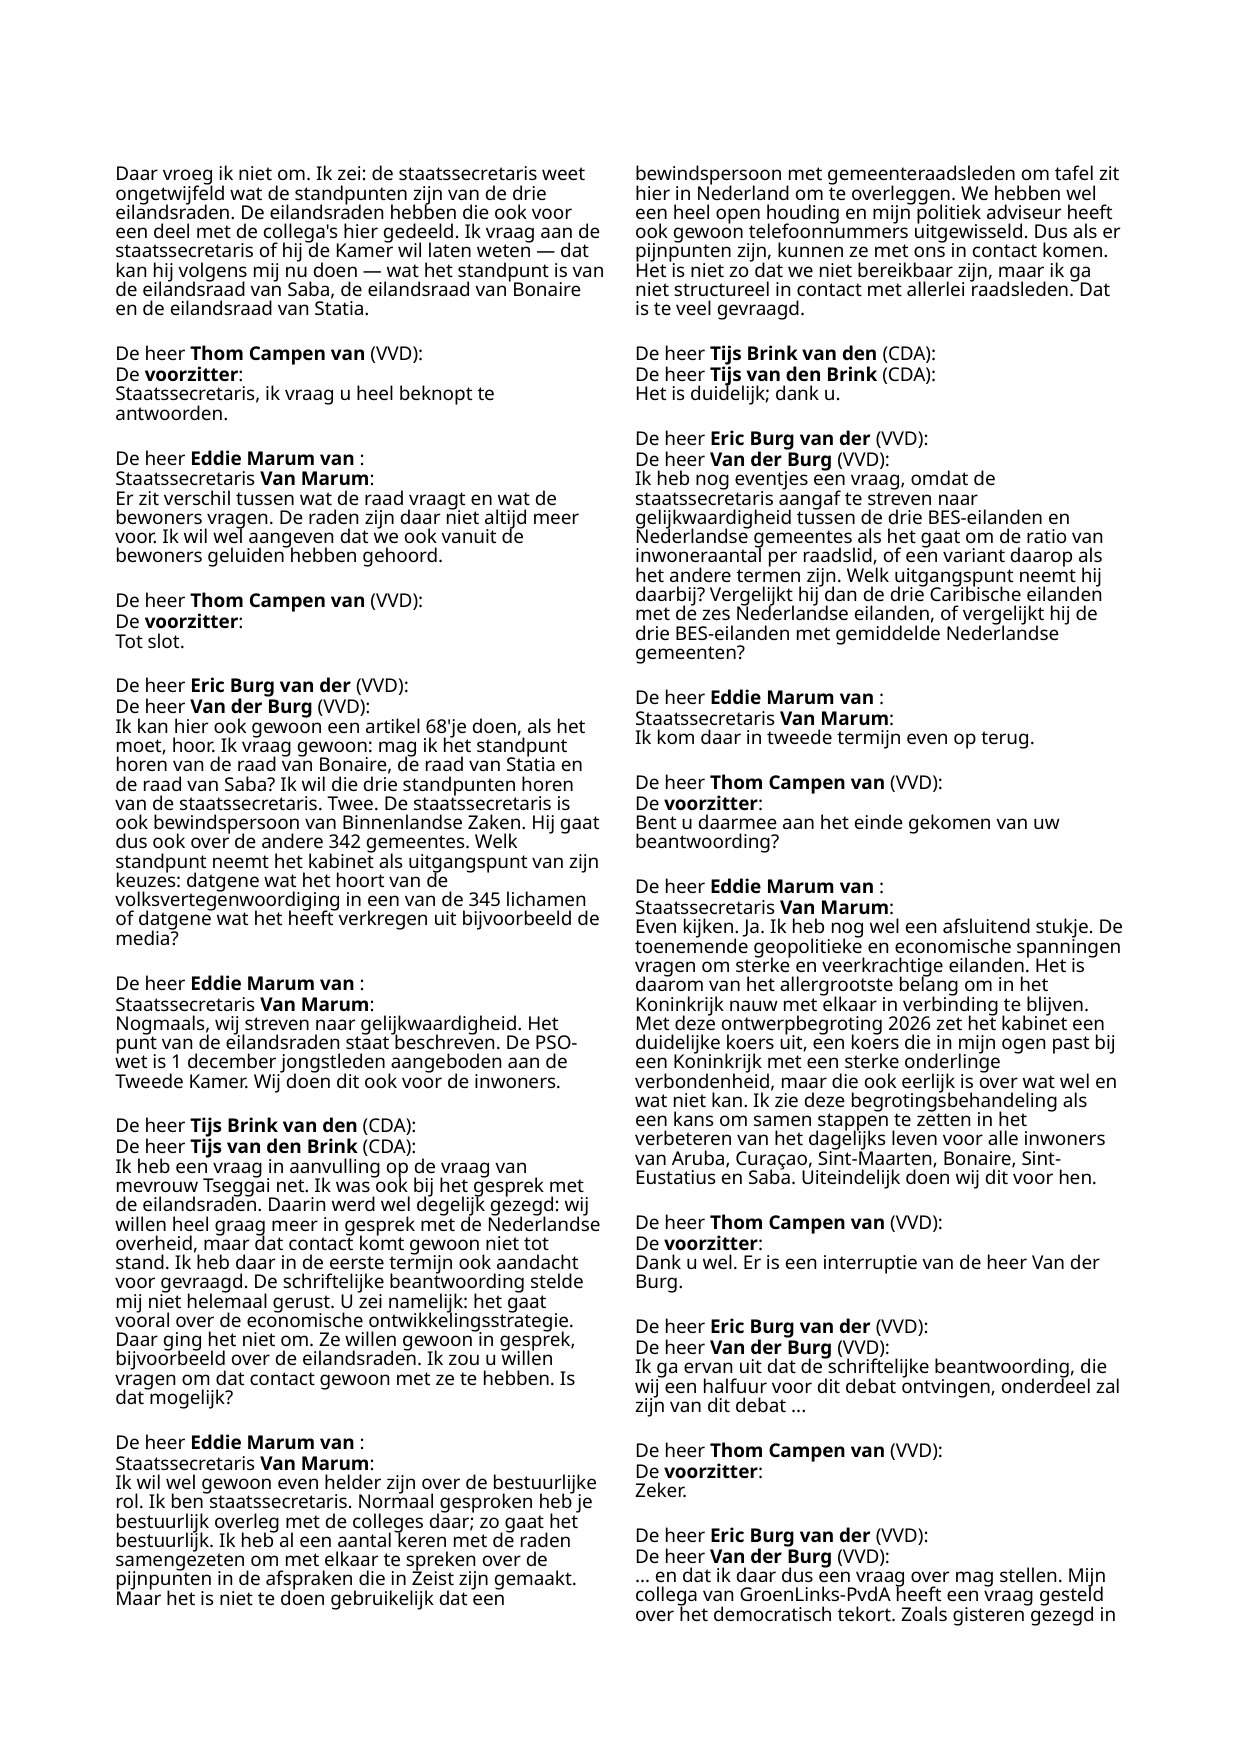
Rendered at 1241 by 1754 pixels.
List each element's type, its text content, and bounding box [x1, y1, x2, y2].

text Ik heb een vraag in aanvulling op de vraag van mevrouw Tseggai net. Ik was ook bij het gesprek met de eilandsraden. Daarin werd wel degelijk gezegd: wij willen heel graag meer in gesprek met de Nederlandse overheid, maar dat contact komt gewoon niet tot stand. Ik heb daar in de eerste termijn ook aandacht voor gevraagd. De schriftelijke beantwoording stelde mij niet helemaal gerust. U zei namelijk: het gaat vooral over de economische ontwikkelingsstrategie. Daar ging het niet om. Ze willen gewoon in gesprek, bijvoorbeeld over de eilandsraden. Ik zou u willen vragen om dat contact gewoon met ze te hebben. Is dat mogelijk? [115, 1158, 605, 1408]
text Ik kan hier ook gewoon een artikel 68'je doen, als het moet, hoor. Ik vraag gewoon: mag ik het standpunt horen van de raad van Bonaire, de raad van Statia en de raad van Saba? Ik wil die drie standpunten horen van de staatssecretaris. Twee. De staatssecretaris is ook bewindspersoon van Binnenlandse Zaken. Hij gaat dus ook over de andere 342 gemeentes. Welk standpunt neemt het kabinet als uitgangspunt van zijn keuzes: datgene wat het hoort van de volksvertegenwoordiging in een van de 345 lichamen of datgene wat het heeft verkregen uit bijvoorbeeld de media? [115, 718, 605, 949]
text De heer Thom Campen van (VVD): [115, 340, 605, 366]
text De heer Eric Burg van der (VVD): [635, 425, 1125, 451]
text De voorzitter: [635, 1463, 1125, 1482]
text De heer Eric Burg van der (VVD): [635, 1313, 1125, 1339]
text De voorzitter: [115, 366, 605, 385]
text De heer Thom Campen van (VVD): [115, 588, 605, 613]
text Dank u wel. Er is een interruptie van de heer Van der Burg. [635, 1254, 1125, 1293]
text Zeker. [635, 1482, 1125, 1501]
text De heer Eric Burg van der (VVD): [115, 673, 605, 698]
text De heer Eddie Marum van : [115, 1429, 605, 1455]
text Even kijken. Ja. Ik heb nog wel een afsluitend stukje. De toenemende geopolitieke en economische spanningen vragen om sterke en veerkrachtige eilanden. Het is daarom van het allergrootste belang om in het Koninkrijk nauw met elkaar in verbinding te blijven. Met deze ontwerpbegroting 2026 zet het kabinet een duidelijke koers uit, een koers die in mijn ogen past bij een Koninkrijk met een sterke onderlinge verbondenheid, maar die ook eerlijk is over wat wel en wat niet kan. Ik zie deze begrotingsbehandeling als een kans om samen stappen te zetten in het verbeteren van het dagelijks leven voor alle inwoners van Aruba, Curaçao, Sint-Maarten, Bonaire, Sint-Eustatius en Saba. Uiteindelijk doen wij dit voor hen. [635, 918, 1125, 1188]
text Ik kom daar in tweede termijn even op terug. [635, 729, 1125, 748]
text De heer Thom Campen van (VVD): [635, 1209, 1125, 1235]
text Tot slot. [115, 633, 605, 652]
text De heer Van der Burg (VVD): [115, 698, 605, 718]
text De heer Tijs Brink van den (CDA): [635, 340, 1125, 366]
text Ik wil wel gewoon even helder zijn over de bestuurlijke rol. Ik ben staatssecretaris. Normaal gesproken heb je bestuurlijk overleg met de colleges daar; zo gaat het bestuurlijk. Ik heb al een aantal keren met de raden samengezeten om met elkaar te spreken over de pijnpunten in de afspraken die in Zeist zijn gemaakt. Maar het is niet te doen gebruikelijk dat een [115, 1474, 605, 1609]
text Staatssecretaris Van Marum: [635, 899, 1125, 918]
text De heer Eddie Marum van : [115, 445, 605, 470]
text … en dat ik daar dus een vraag over mag stellen. Mijn collega van GroenLinks-PvdA heeft een vraag gesteld over het democratisch tekort. Zoals gisteren gezegd in [635, 1567, 1125, 1625]
text De voorzitter: [635, 1235, 1125, 1254]
text Staatssecretaris, ik vraag u heel beknopt te antwoorden. [115, 385, 605, 424]
text Ik ga ervan uit dat de schriftelijke beantwoording, die wij een halfuur voor dit debat ontvingen, onderdeel zal zijn van dit debat ... [635, 1358, 1125, 1416]
text Staatssecretaris Van Marum: [115, 470, 605, 490]
text Staatssecretaris Van Marum: [115, 996, 605, 1015]
text De heer Van der Burg (VVD): [635, 1548, 1125, 1567]
text De heer Eddie Marum van : [635, 873, 1125, 899]
text Nogmaals, wij streven naar gelijkwaardigheid. Het punt van de eilandsraden staat beschreven. De PSO-wet is 1 december jongstleden aangeboden aan de Tweede Kamer. Wij doen dit ook voor de inwoners. [115, 1015, 605, 1092]
text De heer Tijs van den Brink (CDA): [635, 366, 1125, 385]
text bewindspersoon met gemeenteraadsleden om tafel zit hier in Nederland om te overleggen. We hebben wel een heel open houding en mijn politiek adviseur heeft ook gewoon telefoonnummers uitgewisseld. Dus als er pijnpunten zijn, kunnen ze met ons in contact komen. Het is niet zo dat we niet bereikbaar zijn, maar ik ga niet structureel in contact met allerlei raadsleden. Dat is te veel gevraagd. [635, 165, 1125, 319]
text Staatssecretaris Van Marum: [115, 1455, 605, 1474]
text De heer Eddie Marum van : [115, 970, 605, 996]
text Daar vroeg ik niet om. Ik zei: de staatssecretaris weet ongetwijfeld wat de standpunten zijn van de drie eilandsraden. De eilandsraden hebben die ook voor een deel met de collega's hier gedeeld. Ik vraag aan de staatssecretaris of hij de Kamer wil laten weten — dat kan hij volgens mij nu doen — wat het standpunt is van de eilandsraad van Saba, de eilandsraad van Bonaire en de eilandsraad van Statia. [115, 165, 605, 319]
text De heer Van der Burg (VVD): [635, 1339, 1125, 1358]
text Er zit verschil tussen wat de raad vraagt en wat de bewoners vragen. De raden zijn daar niet altijd meer voor. Ik wil wel aangeven dat we ook vanuit de bewoners geluiden hebben gehoord. [115, 490, 605, 567]
text De heer Van der Burg (VVD): [635, 451, 1125, 470]
text De heer Thom Campen van (VVD): [635, 1437, 1125, 1463]
text Ik heb nog eventjes een vraag, omdat de staatssecretaris aangaf te streven naar gelijkwaardigheid tussen de drie BES-eilanden en Nederlandse gemeentes als het gaat om de ratio van inwoneraantal per raadslid, of een variant daarop als het andere termen zijn. Welk uitgangspunt neemt hij daarbij? Vergelijkt hij dan de drie Caribische eilanden met de zes Nederlandse eilanden, of vergelijkt hij de drie BES-eilanden met gemiddelde Nederlandse gemeenten? [635, 470, 1125, 663]
text Staatssecretaris Van Marum: [635, 710, 1125, 729]
text De heer Thom Campen van (VVD): [635, 769, 1125, 795]
text De heer Eddie Marum van : [635, 684, 1125, 710]
text De voorzitter: [115, 613, 605, 633]
text De heer Tijs van den Brink (CDA): [115, 1138, 605, 1158]
text Het is duidelijk; dank u. [635, 385, 1125, 404]
text Bent u daarmee aan het einde gekomen van uw beantwoording? [635, 814, 1125, 853]
text De heer Eric Burg van der (VVD): [635, 1522, 1125, 1548]
text De voorzitter: [635, 795, 1125, 814]
text De heer Tijs Brink van den (CDA): [115, 1113, 605, 1138]
